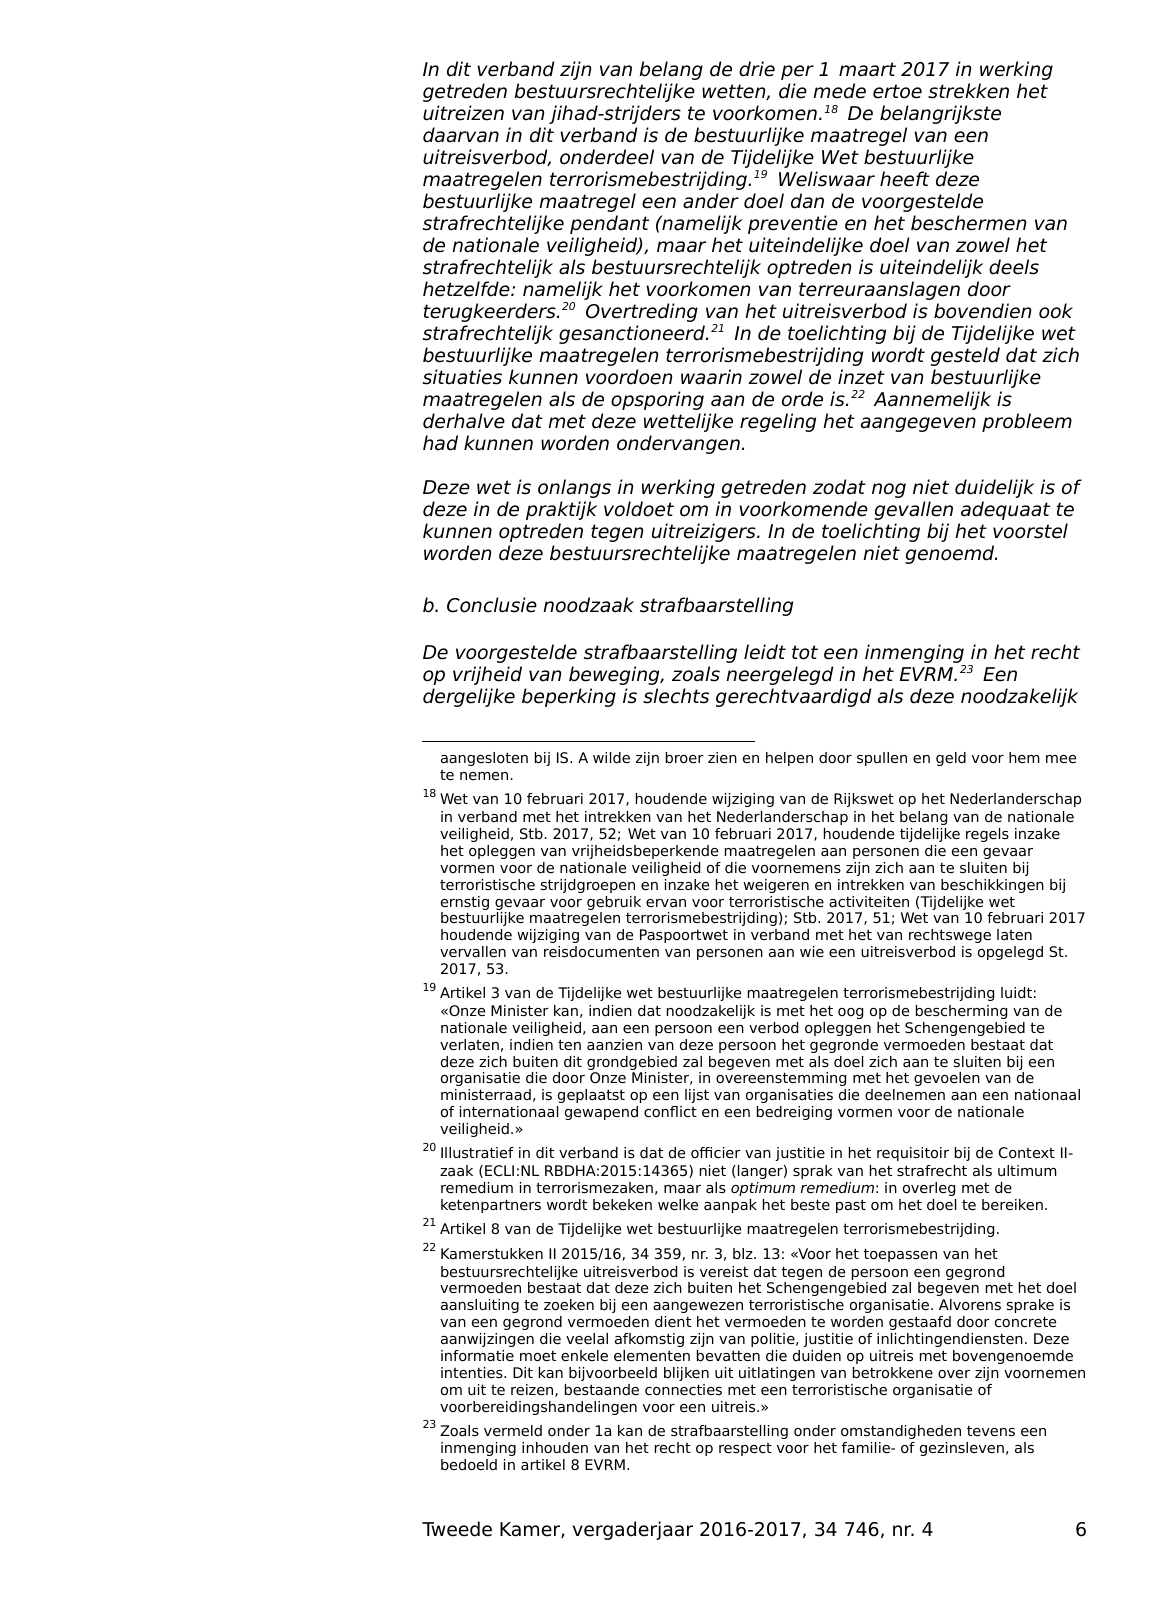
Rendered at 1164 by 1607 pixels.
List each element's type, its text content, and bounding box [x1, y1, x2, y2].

text aangesloten bij IS. A wilde zijn broer zien en helpen door spullen en geld voor hem mee te nemen. [422, 751, 1087, 784]
text Artikel 3 van de Tijdelijke wet bestuurlijke maatregelen terrorismebestrijding luidt: «Onze Minister kan, indien dat noodzakelijk is met het oog op de bescherming van de nationale veiligheid, aan een persoon een verbod opleggen het Schengengebied te verlaten, indien ten aanzien van deze persoon het gegronde vermoeden bestaat dat deze zich buiten dit grondgebied zal begeven met als doel zich aan te sluiten bij een organisatie die door Onze Minister, in overeenstemming met het gevoelen van de ministerraad, is geplaatst op een lijst van organisaties die deelnemen aan een nationaal of internationaal gewapend conflict en een bedreiging vormen voor de nationale veiligheid.» [422, 981, 1087, 1138]
text De voorgestelde strafbaarstelling leidt tot een inmenging in het recht op vrijheid van beweging, zoals neergelegd in het EVRM. Een dergelijke beperking is slechts gerechtvaardigd als deze noodzakelijk [422, 642, 1087, 708]
subtitle b. Conclusie noodzaak strafbaarstelling [422, 595, 1087, 617]
text Illustratief in dit verband is dat de officier van justitie in het requisitoir bij de Context II-zaak (ECLI:NL RBDHA:2015:14365) niet (langer) sprak van het strafrecht als ultimum remedium in terrorismezaken, maar als optimum remedium: in overleg met de ketenpartners wordt bekeken welke aanpak het beste past om het doel te bereiken. [422, 1141, 1087, 1214]
text Artikel 8 van de Tijdelijke wet bestuurlijke maatregelen terrorismebestrijding. [422, 1217, 1087, 1239]
text Zoals vermeld onder 1a kan de strafbaarstelling onder omstandigheden tevens een inmenging inhouden van het recht op respect voor het familie- of gezinsleven, als bedoeld in artikel 8 EVRM. [422, 1418, 1087, 1474]
text Deze wet is onlangs in werking getreden zodat nog niet duidelijk is of deze in de praktijk voldoet om in voorkomende gevallen adequaat te kunnen optreden tegen uitreizigers. In de toelichting bij het voorstel worden deze bestuursrechtelijke maatregelen niet genoemd. [422, 477, 1087, 565]
text Kamerstukken II 2015/16, 34 359, nr. 3, blz. 13: «Voor het toepassen van het bestuursrechtelijke uitreisverbod is vereist dat tegen de persoon een gegrond vermoeden bestaat dat deze zich buiten het Schengengebied zal begeven met het doel aansluiting te zoeken bij een aangewezen terroristische organisatie. Alvorens sprake is van een gegrond vermoeden dient het vermoeden te worden gestaafd door concrete aanwijzingen die veelal afkomstig zijn van politie, justitie of inlichtingendiensten. Deze informatie moet enkele elementen bevatten die duiden op uitreis met bovengenoemde intenties. Dit kan bijvoorbeeld blijken uit uitlatingen van betrokkene over zijn voornemen om uit te reizen, bestaande connecties met een terroristische organisatie of voorbereidingshandelingen voor een uitreis.» [422, 1242, 1087, 1416]
text Wet van 10 februari 2017, houdende wijziging van de Rijkswet op het Nederlanderschap in verband met het intrekken van het Nederlanderschap in het belang van de nationale veiligheid, Stb. 2017, 52; Wet van 10 februari 2017, houdende tijdelijke regels inzake het opleggen van vrijheidsbeperkende maatregelen aan personen die een gevaar vormen voor de nationale veiligheid of die voornemens zijn zich aan te sluiten bij terroristische strijdgroepen en inzake het weigeren en intrekken van beschikkingen bij ernstig gevaar voor gebruik ervan voor terroristische activiteiten (Tijdelijke wet bestuurlijke maatregelen terrorismebestrijding); Stb. 2017, 51; Wet van 10 februari 2017 houdende wijziging van de Paspoortwet in verband met het van rechtswege laten vervallen van reisdocumenten van personen aan wie een uitreisverbod is opgelegd St. 2017, 53. [422, 787, 1087, 978]
text In dit verband zijn van belang de drie per 1 maart 2017 in werking getreden bestuursrechtelijke wetten, die mede ertoe strekken het uitreizen van jihad-strijders te voorkomen. De belangrijkste daarvan in dit verband is de bestuurlijke maatregel van een uitreisverbod, onderdeel van de Tijdelijke Wet bestuurlijke maatregelen terrorismebestrijding. Weliswaar heeft deze bestuurlijke maatregel een ander doel dan de voorgestelde strafrechtelijke pendant (namelijk preventie en het beschermen van de nationale veiligheid), maar het uiteindelijke doel van zowel het strafrechtelijk als bestuursrechtelijk optreden is uiteindelijk deels hetzelfde: namelijk het voorkomen van terreuraanslagen door terugkeerders. Overtreding van het uitreisverbod is bovendien ook strafrechtelijk gesanctioneerd. In de toelichting bij de Tijdelijke wet bestuurlijke maatregelen terrorismebestrijding wordt gesteld dat zich situaties kunnen voordoen waarin zowel de inzet van bestuurlijke maatregelen als de opsporing aan de orde is. Aannemelijk is derhalve dat met deze wettelijke regeling het aangegeven probleem had kunnen worden ondervangen. [422, 59, 1087, 455]
